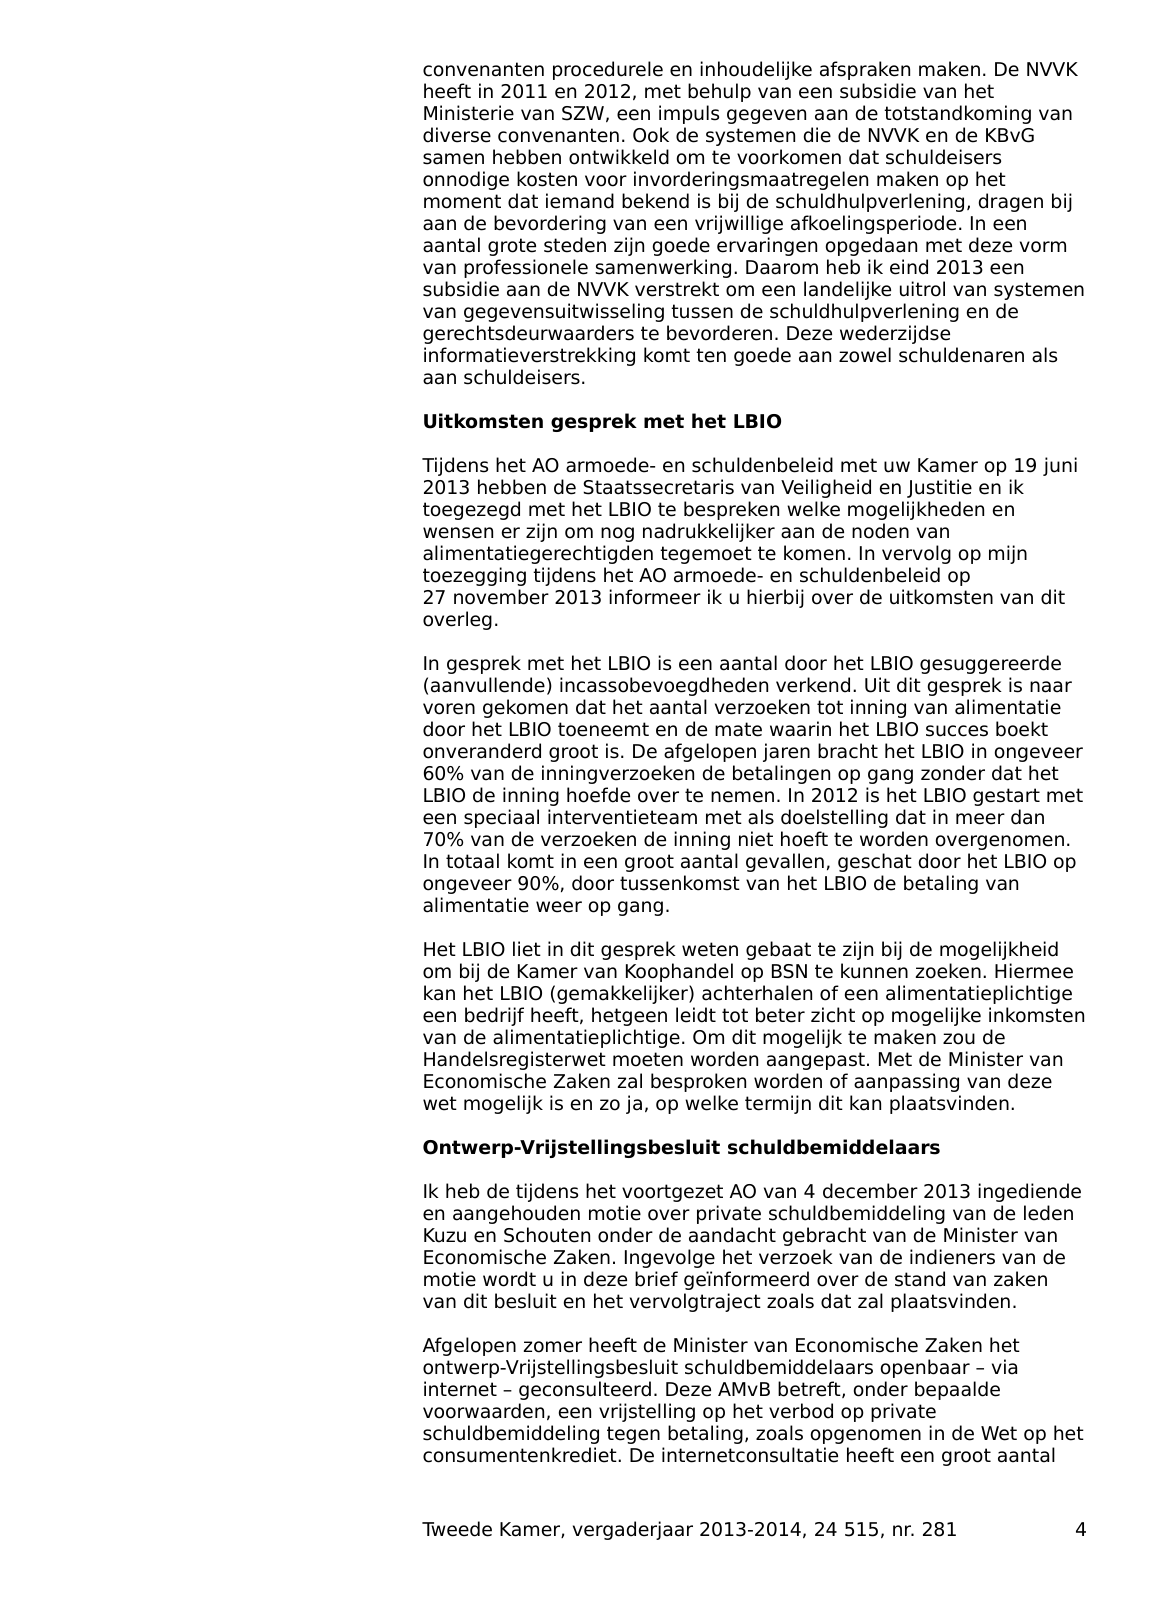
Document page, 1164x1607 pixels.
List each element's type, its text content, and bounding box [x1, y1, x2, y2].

text convenanten procedurele en inhoudelijke afspraken maken. De NVVK heeft in 2011 en 2012, met behulp van een subsidie van het Ministerie van SZW, een impuls gegeven aan de totstandkoming van diverse convenanten. Ook de systemen die de NVVK en de KBvG samen hebben ontwikkeld om te voorkomen dat schuldeisers onnodige kosten voor invorderingsmaatregelen maken op het moment dat iemand bekend is bij de schuldhulpverlening, dragen bij aan de bevordering van een vrijwillige afkoelingsperiode. In een aantal grote steden zijn goede ervaringen opgedaan met deze vorm van professionele samenwerking. Daarom heb ik eind 2013 een subsidie aan de NVVK verstrekt om een landelijke uitrol van systemen van gegevensuitwisseling tussen de schuldhulpverlening en de gerechtsdeurwaarders te bevorderen. Deze wederzijdse informatieverstrekking komt ten goede aan zowel schuldenaren als aan schuldeisers. [422, 59, 1087, 389]
text Afgelopen zomer heeft de Minister van Economische Zaken het ontwerp-Vrijstellingsbesluit schuldbemiddelaars openbaar – via internet – geconsulteerd. Deze AMvB betreft, onder bepaalde voorwaarden, een vrijstelling op het verbod op private schuldbemiddeling tegen betaling, zoals opgenomen in de Wet op het consumentenkrediet. De internetconsultatie heeft een groot aantal [422, 1335, 1087, 1467]
text Het LBIO liet in dit gesprek weten gebaat te zijn bij de mogelijkheid om bij de Kamer van Koophandel op BSN te kunnen zoeken. Hiermee kan het LBIO (gemakkelijker) achterhalen of een alimentatieplichtige een bedrijf heeft, hetgeen leidt tot beter zicht op mogelijke inkomsten van de alimentatieplichtige. Om dit mogelijk te maken zou de Handelsregisterwet moeten worden aangepast. Met de Minister van Economische Zaken zal besproken worden of aanpassing van deze wet mogelijk is en zo ja, op welke termijn dit kan plaatsvinden. [422, 939, 1087, 1115]
subtitle Ontwerp-Vrijstellingsbesluit schuldbemiddelaars [422, 1137, 1087, 1159]
text Ik heb de tijdens het voortgezet AO van 4 december 2013 ingediende en aangehouden motie over private schuldbemiddeling van de leden Kuzu en Schouten onder de aandacht gebracht van de Minister van Economische Zaken. Ingevolge het verzoek van de indieners van de motie wordt u in deze brief geïnformeerd over de stand van zaken van dit besluit en het vervolgtraject zoals dat zal plaatsvinden. [422, 1181, 1087, 1313]
text Tijdens het AO armoede- en schuldenbeleid met uw Kamer op 19 juni 2013 hebben de Staatssecretaris van Veiligheid en Justitie en ik toegezegd met het LBIO te bespreken welke mogelijkheden en wensen er zijn om nog nadrukkelijker aan de noden van alimentatiegerechtigden tegemoet te komen. In vervolg op mijn toezegging tijdens het AO armoede- en schuldenbeleid op 27 november 2013 informeer ik u hierbij over de uitkomsten van dit overleg. [422, 455, 1087, 631]
text In gesprek met het LBIO is een aantal door het LBIO gesuggereerde (aanvullende) incassobevoegdheden verkend. Uit dit gesprek is naar voren gekomen dat het aantal verzoeken tot inning van alimentatie door het LBIO toeneemt en de mate waarin het LBIO succes boekt onveranderd groot is. De afgelopen jaren bracht het LBIO in ongeveer 60% van de inningverzoeken de betalingen op gang zonder dat het LBIO de inning hoefde over te nemen. In 2012 is het LBIO gestart met een speciaal interventieteam met als doelstelling dat in meer dan 70% van de verzoeken de inning niet hoeft te worden overgenomen. In totaal komt in een groot aantal gevallen, geschat door het LBIO op ongeveer 90%, door tussenkomst van het LBIO de betaling van alimentatie weer op gang. [422, 653, 1087, 917]
subtitle Uitkomsten gesprek met het LBIO [422, 411, 1087, 433]
